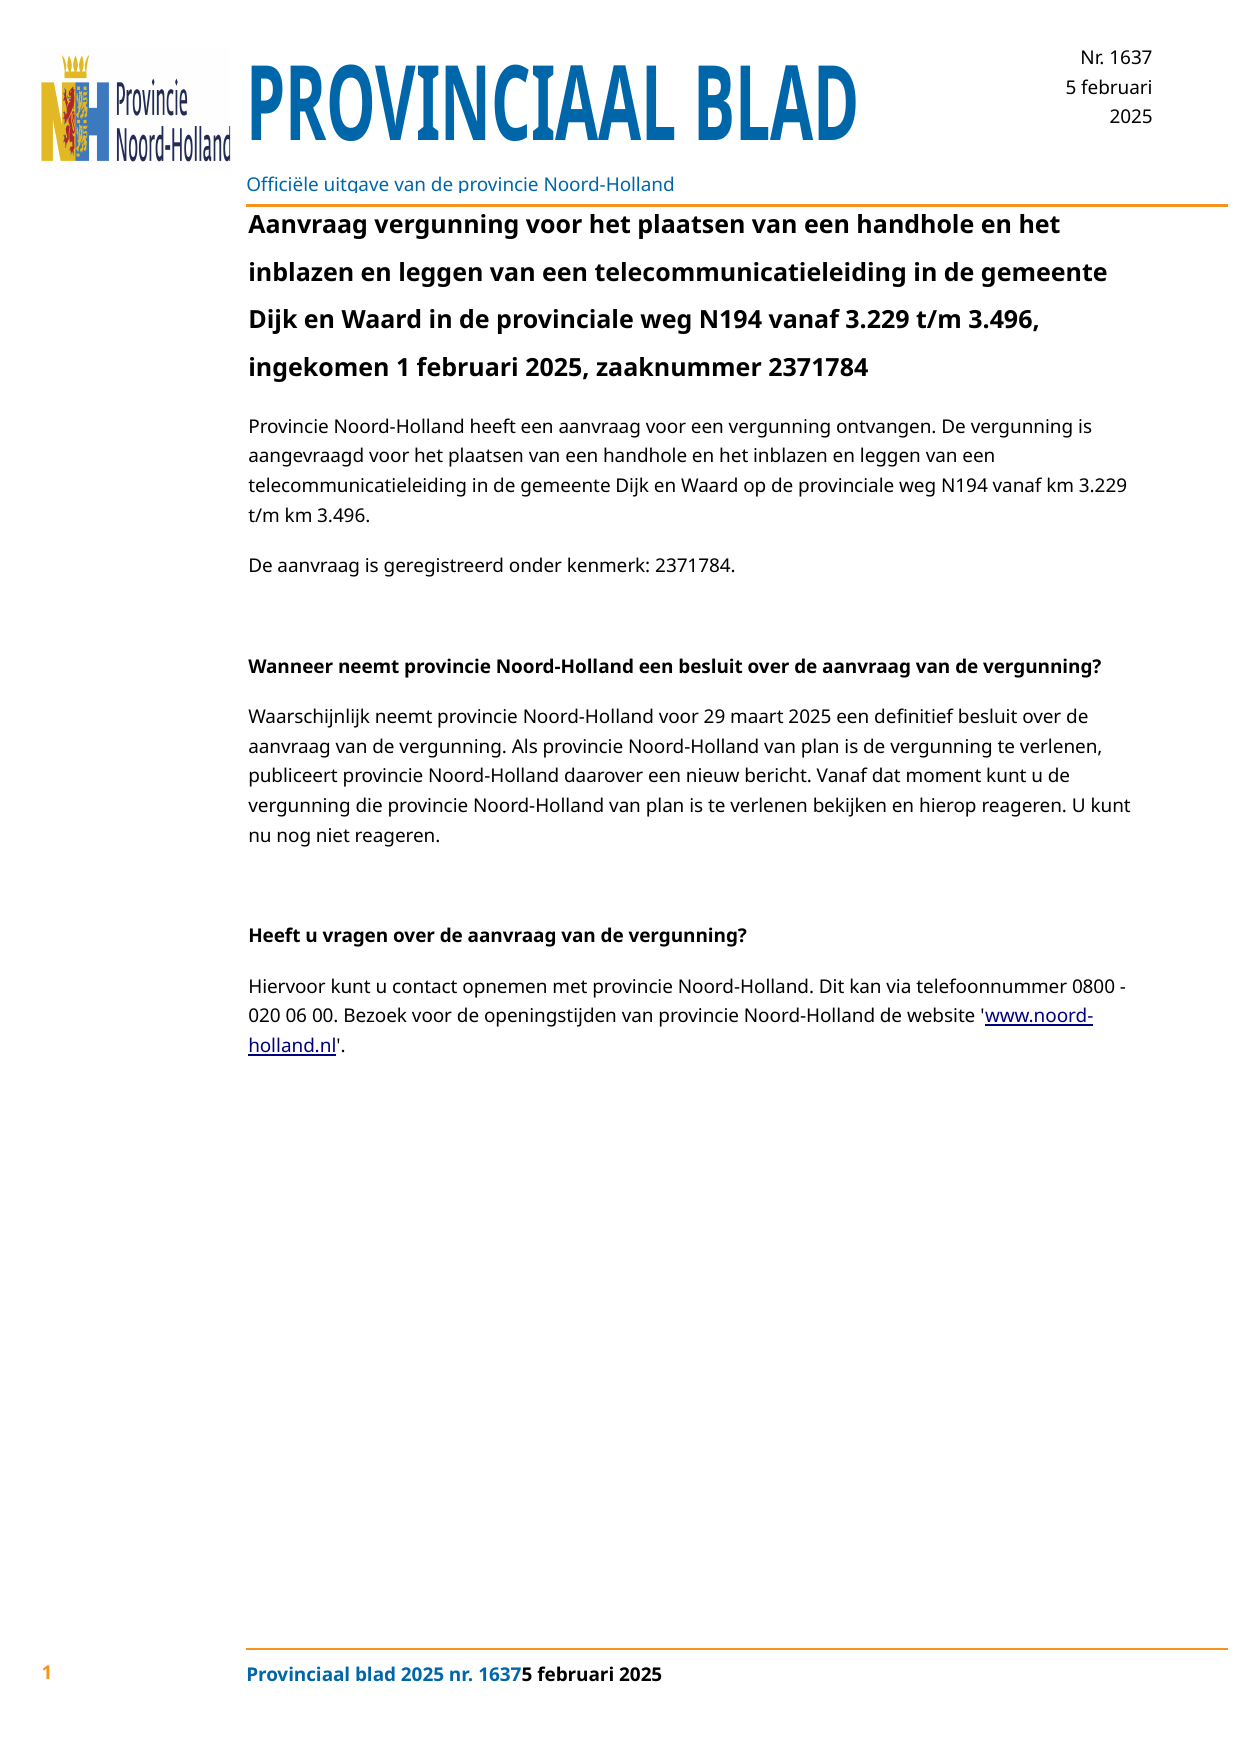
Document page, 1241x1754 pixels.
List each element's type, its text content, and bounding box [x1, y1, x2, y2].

text Heeft u vragen over de aanvraag van de vergunning? [248, 923, 1152, 948]
text Aanvraag vergunning voor het plaatsen van een handhole en het inblazen en leggen van een telecommunicatieleiding in de gemeente Dijk en Waard in de provinciale weg N194 vanaf 3.229 t/m 3.496, ingekomen 1 februari 2025, zaaknummer 2371784 [248, 207, 1152, 384]
text Waarschijnlijk neemt provincie Noord-Holland voor 29 maart 2025 een definitief besluit over de aanvraag van de vergunning. Als provincie Noord-Holland van plan is de vergunning te verlenen, publiceert provincie Noord-Holland daarover een nieuw bericht. Vanaf dat moment kunt u de vergunning die provincie Noord-Holland van plan is te verlenen bekijken en hierop reageren. U kunt nu nog niet reageren. [248, 703, 1152, 848]
text Provincie Noord-Holland heeft een aanvraag voor een vergunning ontvangen. De vergunning is aangevraagd voor het plaatsen van een handhole en het inblazen en leggen van een telecommunicatieleiding in de gemeente Dijk en Waard op de provinciale weg N194 vanaf km 3.229 t/m km 3.496. [248, 413, 1152, 528]
text Hiervoor kunt u contact opnemen met provincie Noord-Holland. Dit kan via telefoonnummer 0800 - 020 06 00. Bezoek voor de openingstijden van provincie Noord-Holland de website 'www.noord-holland.nl'. [248, 973, 1152, 1058]
picture [41, 47, 231, 172]
text Wanneer neemt provincie Noord-Holland een besluit over de aanvraag van de vergunning? [248, 653, 1152, 679]
text De aanvraag is geregistreerd onder kenmerk: 2371784. [248, 552, 1152, 578]
